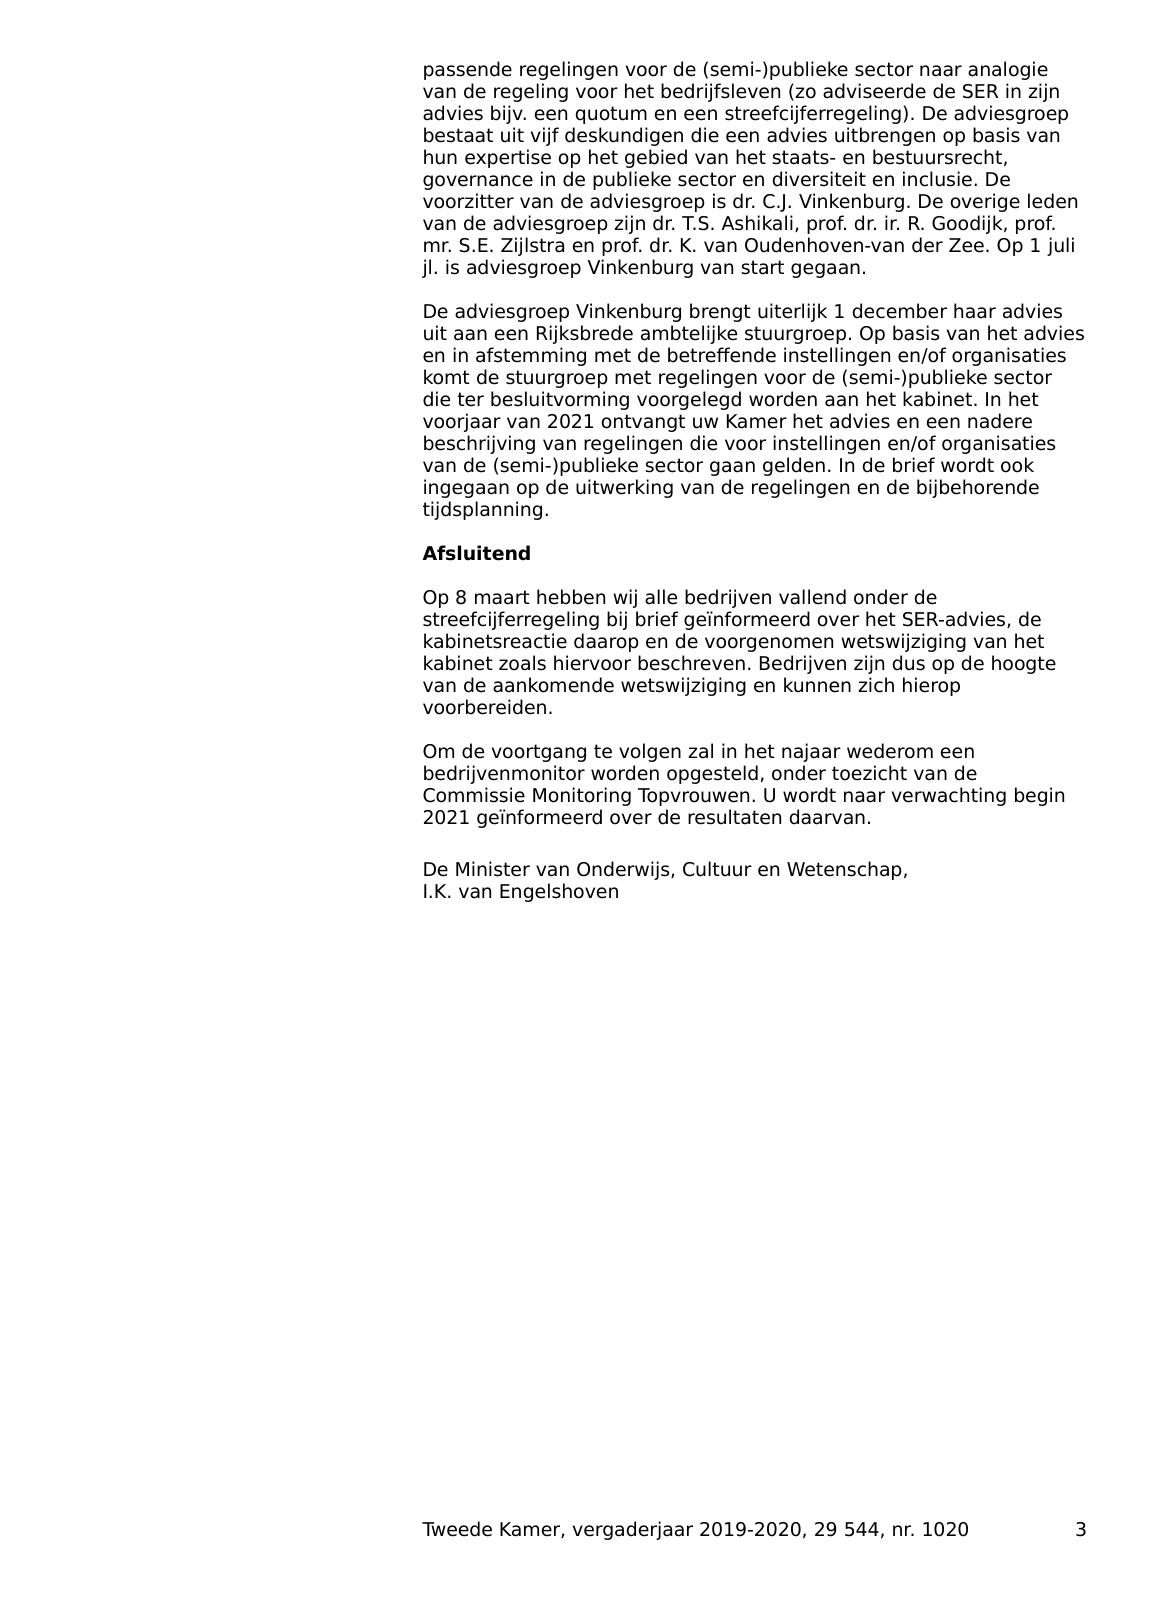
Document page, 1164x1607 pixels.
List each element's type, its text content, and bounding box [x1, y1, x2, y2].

text De Minister van Onderwijs, Cultuur en Wetenschap, I.K. van Engelshoven [422, 859, 1087, 903]
text passende regelingen voor de (semi-)publieke sector naar analogie van de regeling voor het bedrijfsleven (zo adviseerde de SER in zijn advies bijv. een quotum en een streefcijferregeling). De adviesgroep bestaat uit vijf deskundigen die een advies uitbrengen op basis van hun expertise op het gebied van het staats- en bestuursrecht, governance in de publieke sector en diversiteit en inclusie. De voorzitter van de adviesgroep is dr. C.J. Vinkenburg. De overige leden van de adviesgroep zijn dr. T.S. Ashikali, prof. dr. ir. R. Goodijk, prof. mr. S.E. Zijlstra en prof. dr. K. van Oudenhoven-van der Zee. Op 1 juli jl. is adviesgroep Vinkenburg van start gegaan. [422, 59, 1087, 279]
text Op 8 maart hebben wij alle bedrijven vallend onder de streefcijferregeling bij brief geïnformeerd over het SER-advies, de kabinetsreactie daarop en de voorgenomen wetswijziging van het kabinet zoals hiervoor beschreven. Bedrijven zijn dus op de hoogte van de aankomende wetswijziging en kunnen zich hierop voorbereiden. [422, 587, 1087, 719]
text De adviesgroep Vinkenburg brengt uiterlijk 1 december haar advies uit aan een Rijksbrede ambtelijke stuurgroep. Op basis van het advies en in afstemming met de betreffende instellingen en/of organisaties komt de stuurgroep met regelingen voor de (semi-)publieke sector die ter besluitvorming voorgelegd worden aan het kabinet. In het voorjaar van 2021 ontvangt uw Kamer het advies en een nadere beschrijving van regelingen die voor instellingen en/of organisaties van de (semi-)publieke sector gaan gelden. In de brief wordt ook ingegaan op de uitwerking van de regelingen en de bijbehorende tijdsplanning. [422, 301, 1087, 521]
subtitle Afsluitend [422, 543, 1087, 565]
text Om de voortgang te volgen zal in het najaar wederom een bedrijvenmonitor worden opgesteld, onder toezicht van de Commissie Monitoring Topvrouwen. U wordt naar verwachting begin 2021 geïnformeerd over de resultaten daarvan. [422, 741, 1087, 829]
